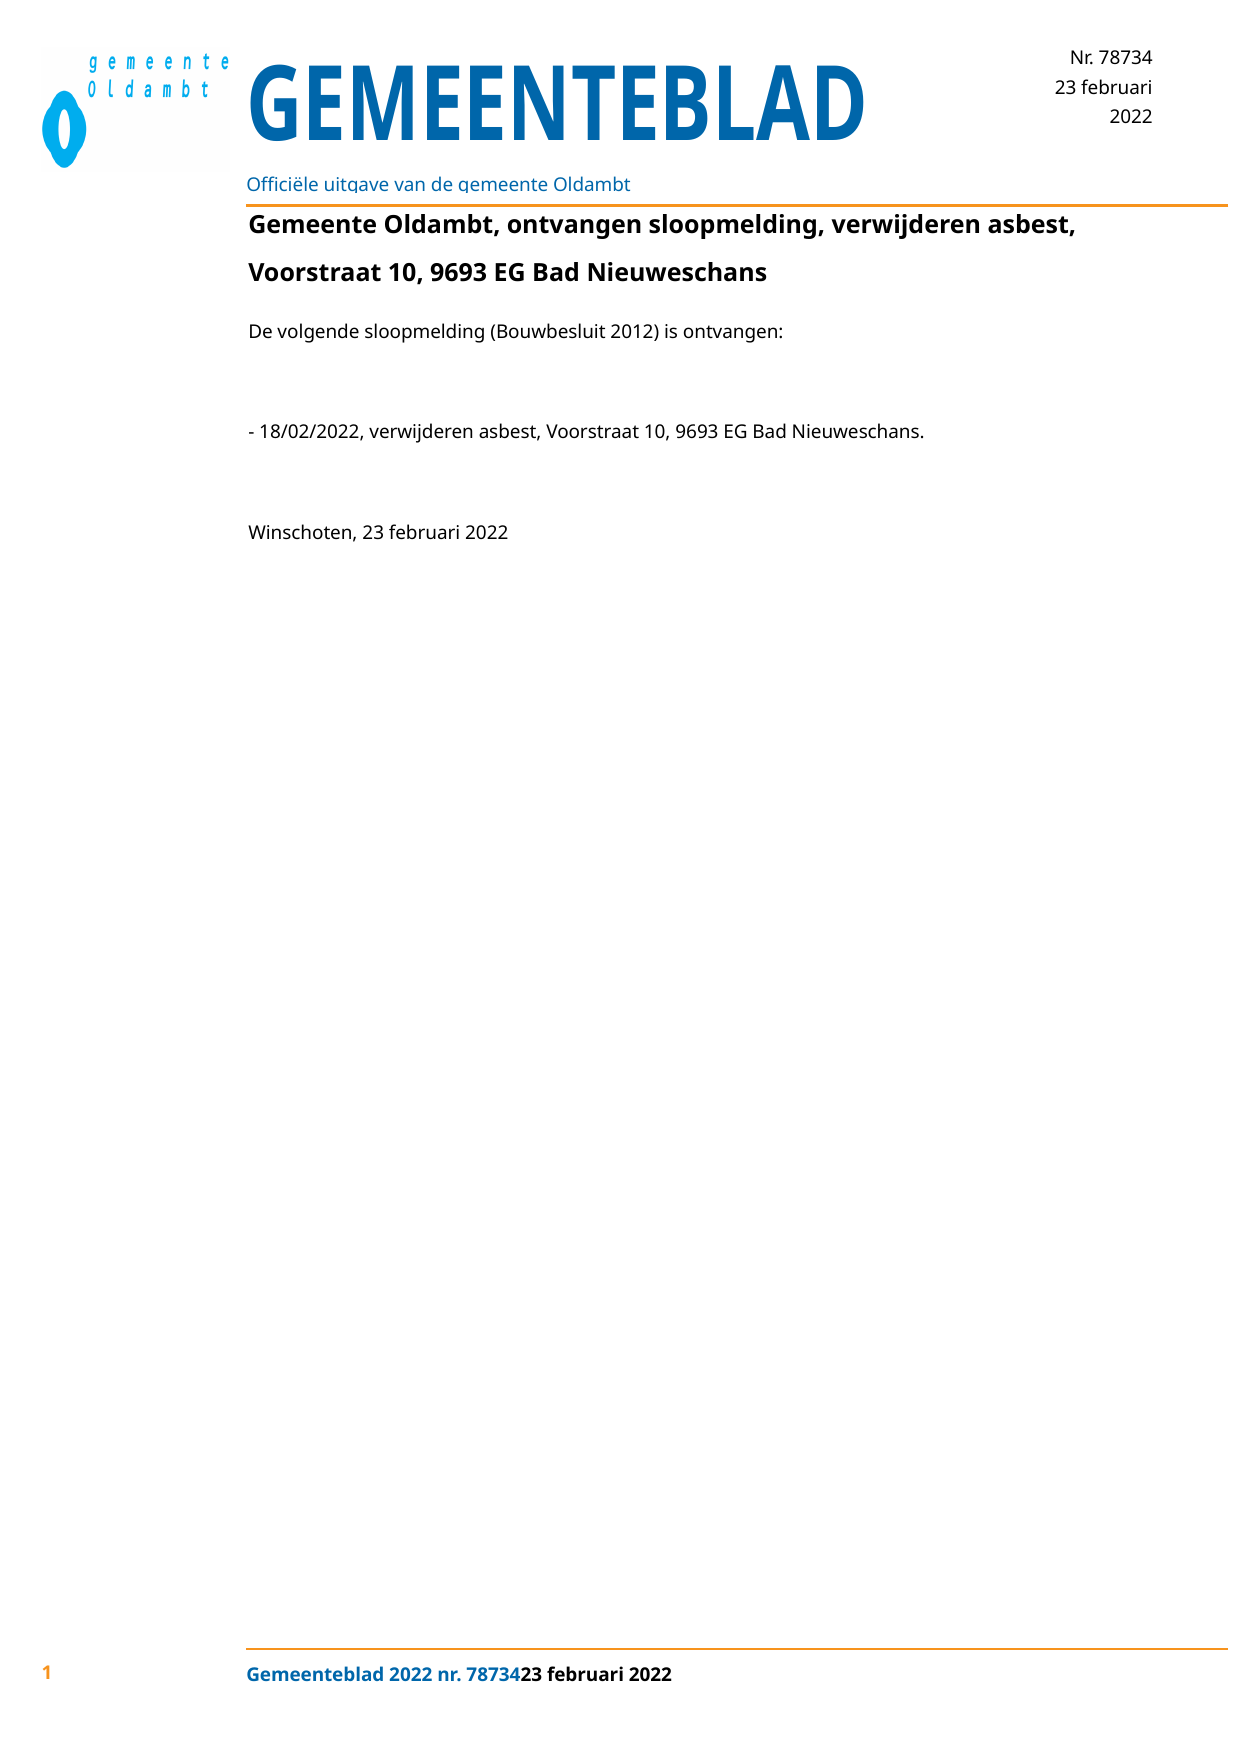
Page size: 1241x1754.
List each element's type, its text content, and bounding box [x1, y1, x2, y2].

text De volgende sloopmelding (Bouwbesluit 2012) is ontvangen: [248, 318, 1152, 344]
text Winschoten, 23 februari 2022 [248, 519, 1152, 545]
text Gemeente Oldambt, ontvangen sloopmelding, verwijderen asbest, Voorstraat 10, 9693 EG Bad Nieuweschans [248, 207, 1152, 288]
text - 18/02/2022, verwijderen asbest, Voorstraat 10, 9693 EG Bad Nieuweschans. [248, 419, 1152, 444]
picture [41, 47, 231, 172]
